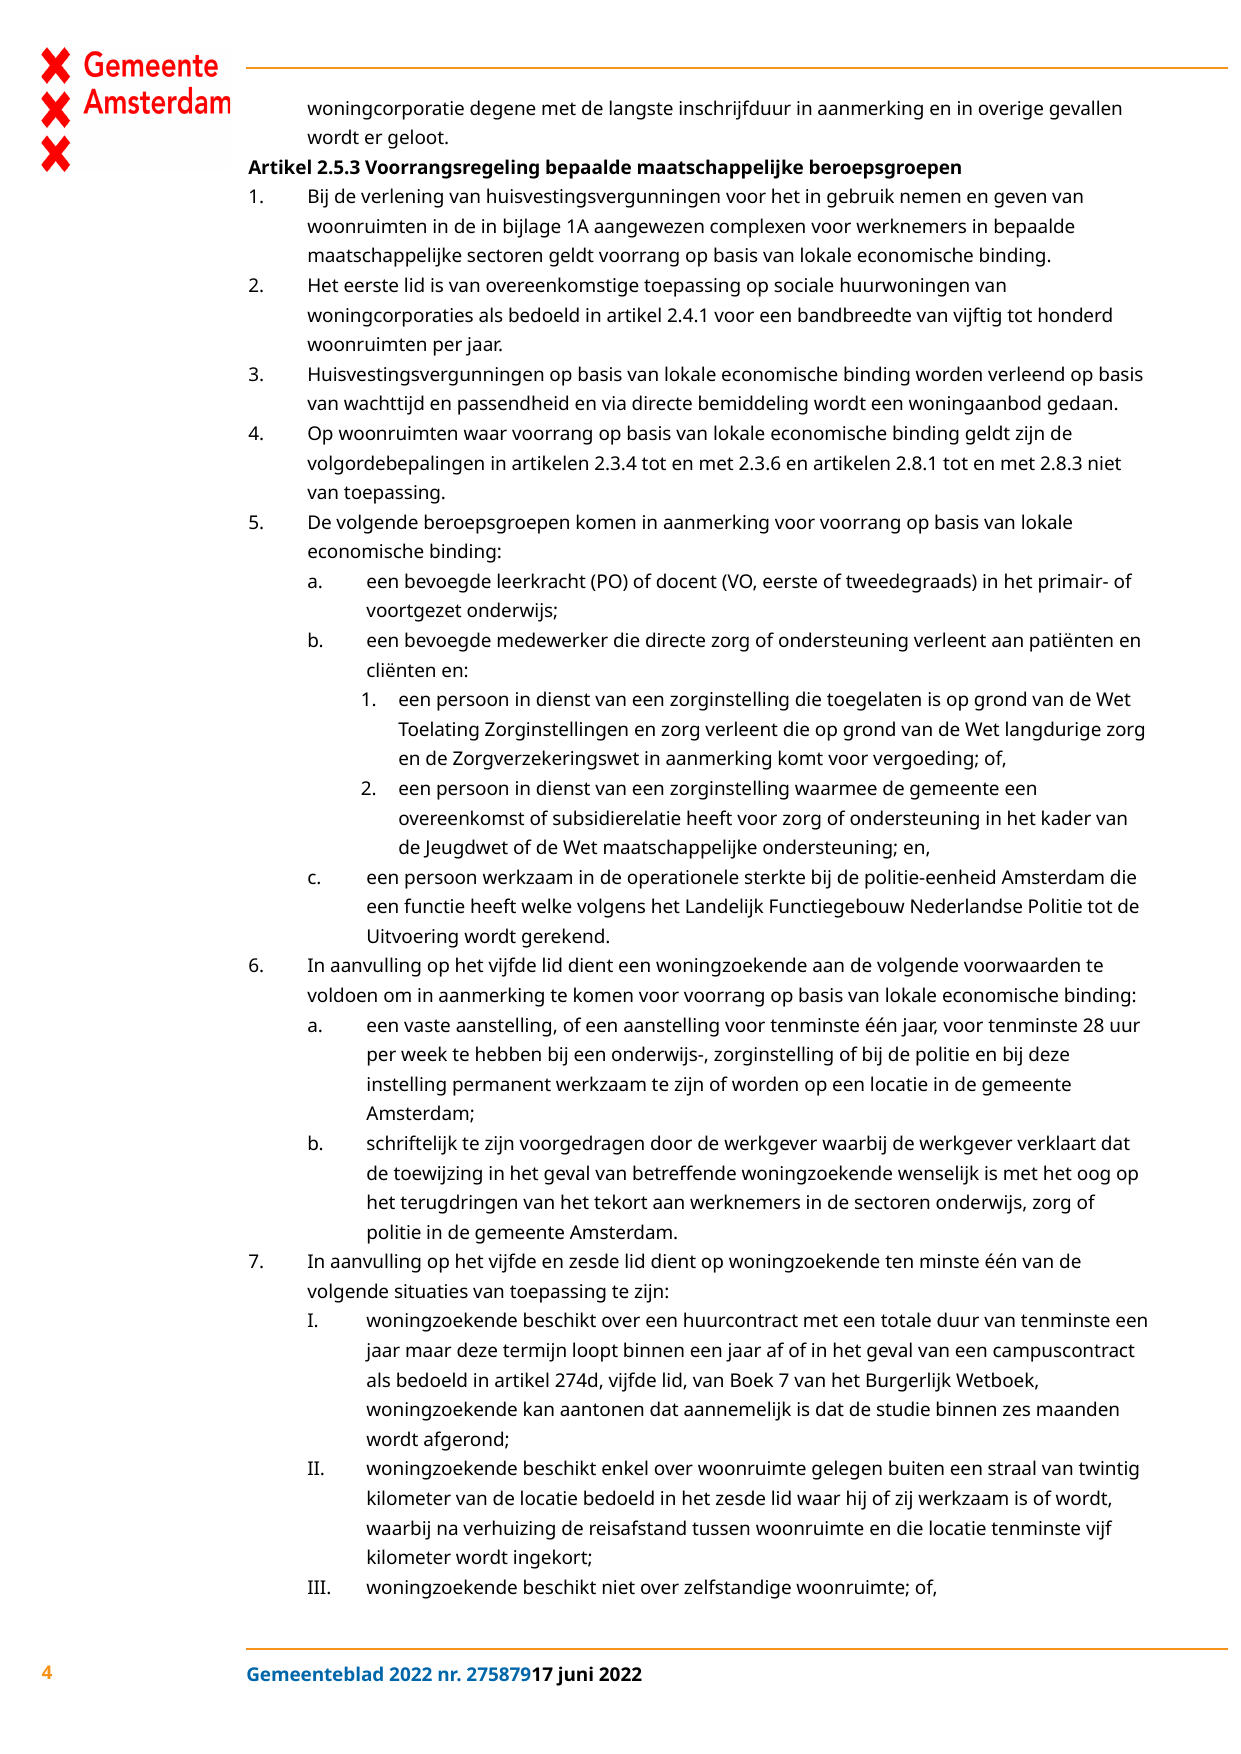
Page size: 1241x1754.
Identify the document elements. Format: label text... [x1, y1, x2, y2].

list Het eerste lid is van overeenkomstige toepassing op sociale huurwoningen van woningcorporaties als bedoeld in artikel 2.4.1 voor een bandbreedte van vijftig tot honderd woonruimten per jaar. [248, 272, 1152, 357]
list In aanvulling op het vijfde en zesde lid dient op woningzoekende ten minste één van de volgende situaties van toepassing te zijn: [248, 1248, 1152, 1304]
list woningzoekende beschikt niet over zelfstandige woonruimte; of, [307, 1574, 1152, 1600]
list woningzoekende beschikt enkel over woonruimte gelegen buiten een straal van twintig kilometer van de locatie bedoeld in het zesde lid waar hij of zij werkzaam is of wordt, waarbij na verhuizing de reisafstand tussen woonruimte en die locatie tenminste vijf kilometer wordt ingekort; [307, 1456, 1152, 1570]
list een bevoegde medewerker die directe zorg of ondersteuning verleent aan patiënten en cliënten en: [307, 627, 1152, 683]
list Op woonruimten waar voorrang op basis van lokale economische binding geldt zijn de volgordebepalingen in artikelen 2.3.4 tot en met 2.3.6 en artikelen 2.8.1 tot en met 2.8.3 niet van toepassing. [248, 420, 1152, 505]
list woningzoekende beschikt over een huurcontract met een totale duur van tenminste een jaar maar deze termijn loopt binnen een jaar af of in het geval van een campuscontract als bedoeld in artikel 274d, vijfde lid, van Boek 7 van het Burgerlijk Wetboek, woningzoekende kan aantonen dat aannemelijk is dat de studie binnen zes maanden wordt afgerond; [307, 1308, 1152, 1452]
list een persoon in dienst van een zorginstelling die toegelaten is op grond van de Wet Toelating Zorginstellingen en zorg verleent die op grond van de Wet langdurige zorg en de Zorgverzekeringswet in aanmerking komt voor vergoeding; of, [361, 686, 1152, 771]
text Artikel 2.5.3 Voorrangsregeling bepaalde maatschappelijke beroepsgroepen [248, 154, 1152, 180]
list Bij de verlening van huisvestingsvergunningen voor het in gebruik nemen en geven van woonruimten in de in bijlage 1A aangewezen complexen voor werknemers in bepaalde maatschappelijke sectoren geldt voorrang op basis van lokale economische binding. [248, 183, 1152, 268]
list In aanvulling op het vijfde lid dient een woningzoekende aan de volgende voorwaarden te voldoen om in aanmerking te komen voor voorrang op basis van lokale economische binding: [248, 953, 1152, 1008]
picture [41, 47, 231, 172]
list een persoon werkzaam in de operationele sterkte bij de politie-eenheid Amsterdam die een functie heeft welke volgens het Landelijk Functiegebouw Nederlandse Politie tot de Uitvoering wordt gerekend. [307, 864, 1152, 949]
list woningcorporatie degene met de langste inschrijfduur in aanmerking en in overige gevallen wordt er geloot. [248, 95, 1152, 150]
list schriftelijk te zijn voorgedragen door de werkgever waarbij de werkgever verklaart dat de toewijzing in het geval van betreffende woningzoekende wenselijk is met het oog op het terugdringen van het tekort aan werknemers in de sectoren onderwijs, zorg of politie in de gemeente Amsterdam. [307, 1130, 1152, 1245]
list een vaste aanstelling, of een aanstelling voor tenminste één jaar, voor tenminste 28 uur per week te hebben bij een onderwijs-, zorginstelling of bij de politie en bij deze instelling permanent werkzaam te zijn of worden op een locatie in de gemeente Amsterdam; [307, 1012, 1152, 1126]
list Huisvestingsvergunningen op basis van lokale economische binding worden verleend op basis van wachttijd en passendheid en via directe bemiddeling wordt een woningaanbod gedaan. [248, 361, 1152, 416]
list een persoon in dienst van een zorginstelling waarmee de gemeente een overeenkomst of subsidierelatie heeft voor zorg of ondersteuning in het kader van de Jeugdwet of de Wet maatschappelijke ondersteuning; en, [361, 775, 1152, 860]
list een bevoegde leerkracht (PO) of docent (VO, eerste of tweedegraads) in het primair- of voortgezet onderwijs; [307, 568, 1152, 623]
list De volgende beroepsgroepen komen in aanmerking voor voorrang op basis van lokale economische binding: [248, 509, 1152, 564]
